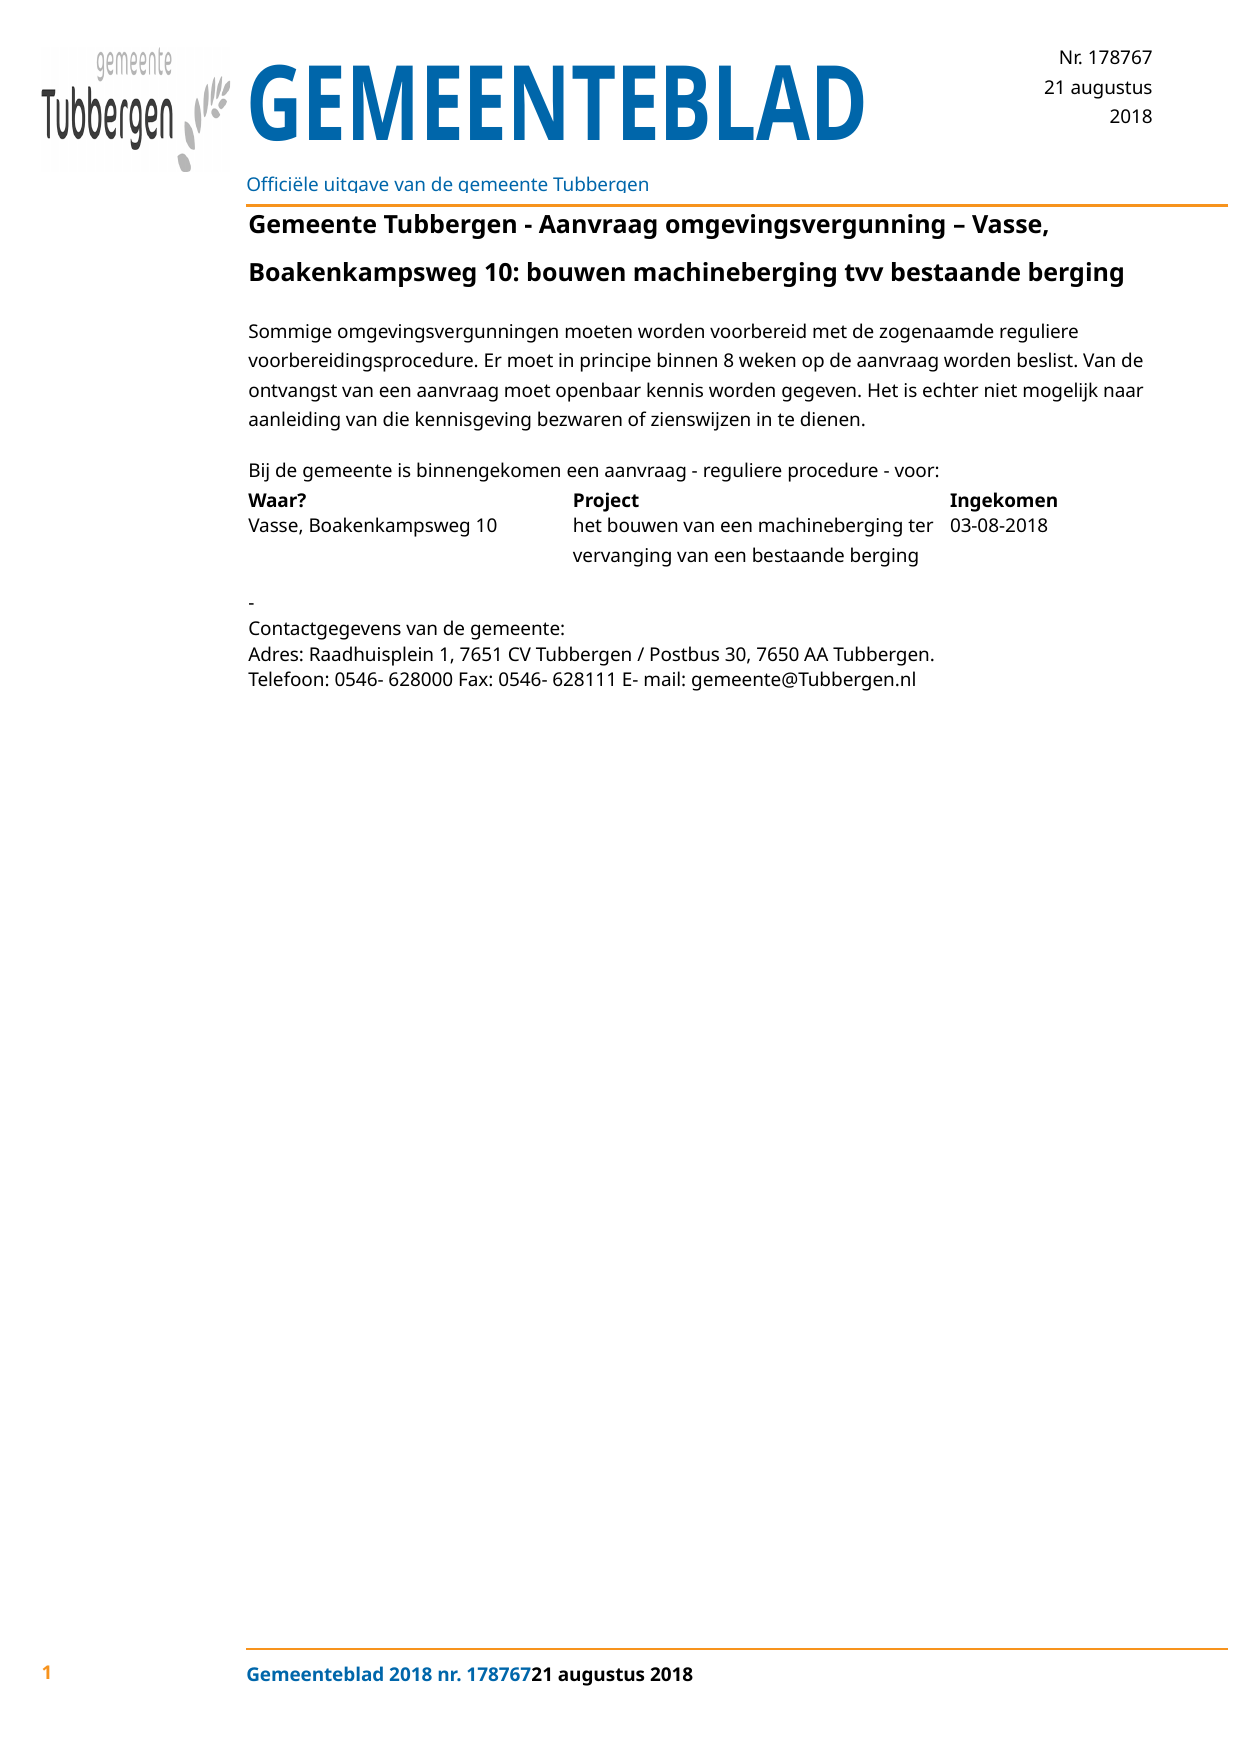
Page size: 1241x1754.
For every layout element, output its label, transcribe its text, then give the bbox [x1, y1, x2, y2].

text Bij de gemeente is binnengekomen een aanvraag - reguliere procedure - voor: [248, 457, 1152, 483]
text Telefoon: 0546- 628000 Fax: 0546- 628111 E- mail: gemeente@Tubbergen.nl [248, 666, 1152, 692]
text Contactgegevens van de gemeente: [248, 615, 1152, 641]
table_cell het bouwen van een machineberging ter vervanging van een bestaande berging [573, 513, 950, 568]
text Gemeente Tubbergen - Aanvraag omgevingsvergunning – Vasse, Boakenkampsweg 10: bouwen machineberging tvv bestaande berging [248, 207, 1152, 288]
table_header Ingekomen [950, 487, 1152, 512]
table_cell Vasse, Boakenkampsweg 10 [248, 513, 573, 568]
picture [41, 47, 231, 172]
text - [248, 589, 1152, 615]
table_header Waar? [248, 487, 573, 512]
text Adres: Raadhuisplein 1, 7651 CV Tubbergen / Postbus 30, 7650 AA Tubbergen. [248, 641, 1152, 666]
table_header Project [573, 487, 950, 512]
table_cell 03-08-2018 [950, 513, 1152, 568]
text Sommige omgevingsvergunningen moeten worden voorbereid met de zogenaamde reguliere voorbereidingsprocedure. Er moet in principe binnen 8 weken op de aanvraag worden beslist. Van de ontvangst van een aanvraag moet openbaar kennis worden gegeven. Het is echter niet mogelijk naar aanleiding van die kennisgeving bezwaren of zienswijzen in te dienen. [248, 318, 1152, 432]
